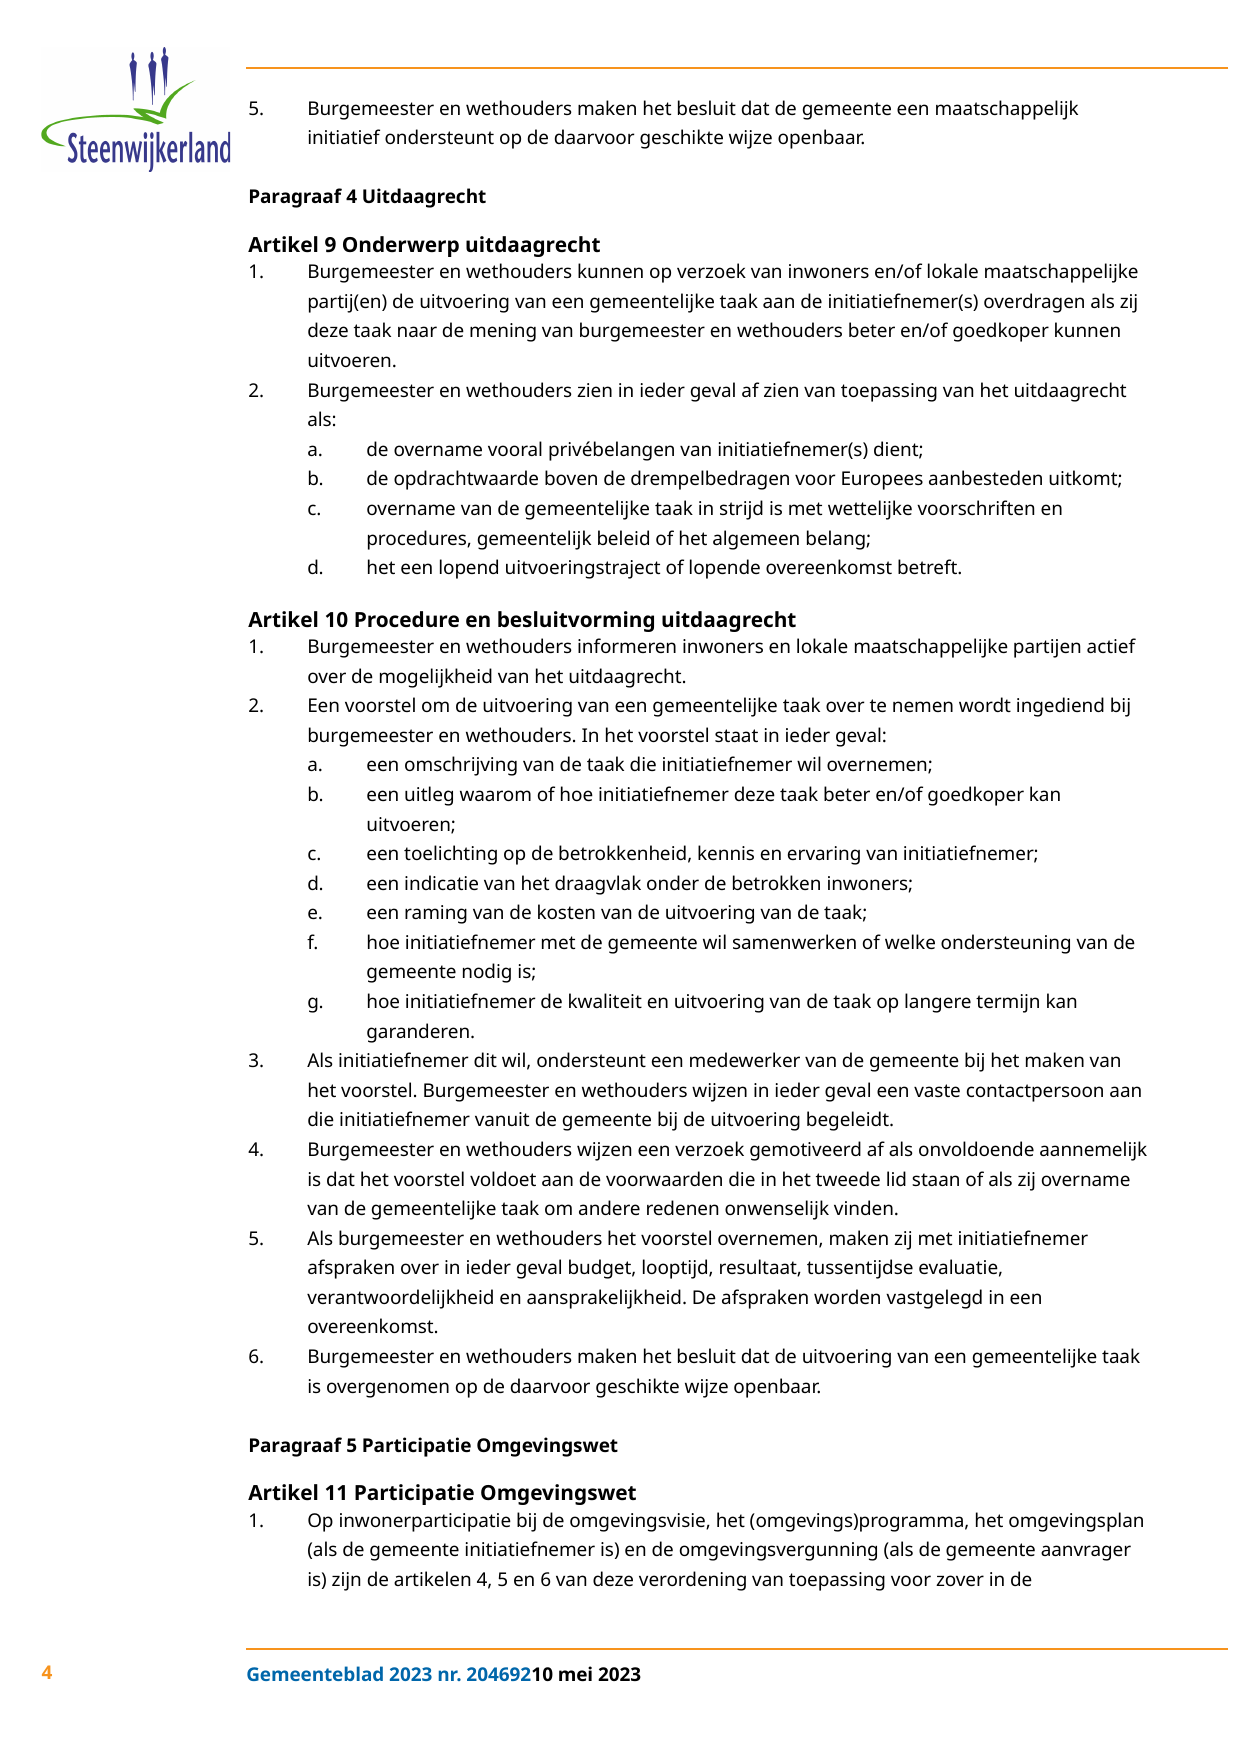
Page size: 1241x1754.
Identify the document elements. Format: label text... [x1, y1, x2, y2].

list een toelichting op de betrokkenheid, kennis en ervaring van initiatiefnemer; [307, 840, 1152, 866]
list een raming van de kosten van de uitvoering van de taak; [307, 899, 1152, 925]
text Paragraaf 5 Participatie Omgevingswet [248, 1432, 1152, 1458]
text Artikel 11 Participatie Omgevingswet [248, 1478, 1152, 1507]
list Burgemeester en wethouders informeren inwoners en lokale maatschappelijke partijen actief over de mogelijkheid van het uitdaagrecht. [248, 633, 1152, 688]
list het een lopend uitvoeringstraject of lopende overeenkomst betreft. [307, 554, 1152, 580]
list de overname vooral privébelangen van initiatiefnemer(s) dient; [307, 436, 1152, 462]
list Op inwonerparticipatie bij de omgevingsvisie, het (omgevings)programma, het omgevingsplan (als de gemeente initiatiefnemer is) en de omgevingsvergunning (als de gemeente aanvrager is) zijn de artikelen 4, 5 en 6 van deze verordening van toepassing voor zover in de [248, 1507, 1152, 1592]
text Artikel 10 Procedure en besluitvorming uitdaagrecht [248, 605, 1152, 633]
list Burgemeester en wethouders wijzen een verzoek gemotiveerd af als onvoldoende aannemelijk is dat het voorstel voldoet aan de voorwaarden die in het tweede lid staan of als zij overname van de gemeentelijke taak om andere redenen onwenselijk vinden. [248, 1136, 1152, 1221]
list Als initiatiefnemer dit wil, ondersteunt een medewerker van de gemeente bij het maken van het voorstel. Burgemeester en wethouders wijzen in ieder geval een vaste contactpersoon aan die initiatiefnemer vanuit de gemeente bij de uitvoering begeleidt. [248, 1047, 1152, 1132]
list Burgemeester en wethouders maken het besluit dat de uitvoering van een gemeentelijke taak is overgenomen op de daarvoor geschikte wijze openbaar. [248, 1343, 1152, 1398]
text Paragraaf 4 Uitdaagrecht [248, 183, 1152, 209]
list overname van de gemeentelijke taak in strijd is met wettelijke voorschriften en procedures, gemeentelijk beleid of het algemeen belang; [307, 495, 1152, 551]
list Burgemeester en wethouders kunnen op verzoek van inwoners en/of lokale maatschappelijke partij(en) de uitvoering van een gemeentelijke taak aan de initiatiefnemer(s) overdragen als zij deze taak naar de mening van burgemeester en wethouders beter en/of goedkoper kunnen uitvoeren. [248, 258, 1152, 373]
text Artikel 9 Onderwerp uitdaagrecht [248, 230, 1152, 258]
picture [41, 47, 231, 172]
list Als burgemeester en wethouders het voorstel overnemen, maken zij met initiatiefnemer afspraken over in ieder geval budget, looptijd, resultaat, tussentijdse evaluatie, verantwoordelijkheid en aansprakelijkheid. De afspraken worden vastgelegd in een overeenkomst. [248, 1225, 1152, 1339]
list de opdrachtwaarde boven de drempelbedragen voor Europees aanbesteden uitkomt; [307, 466, 1152, 491]
list Burgemeester en wethouders maken het besluit dat de gemeente een maatschappelijk initiatief ondersteunt op de daarvoor geschikte wijze openbaar. [248, 95, 1152, 150]
list een uitleg waarom of hoe initiatiefnemer deze taak beter en/of goedkoper kan uitvoeren; [307, 781, 1152, 836]
list een omschrijving van de taak die initiatiefnemer wil overnemen; [307, 752, 1152, 777]
list een indicatie van het draagvlak onder de betrokken inwoners; [307, 870, 1152, 896]
list hoe initiatiefnemer de kwaliteit en uitvoering van de taak op langere termijn kan garanderen. [307, 988, 1152, 1043]
list Een voorstel om de uitvoering van een gemeentelijke taak over te nemen wordt ingediend bij burgemeester en wethouders. In het voorstel staat in ieder geval: [248, 692, 1152, 748]
list hoe initiatiefnemer met de gemeente wil samenwerken of welke ondersteuning van de gemeente nodig is; [307, 929, 1152, 984]
list Burgemeester en wethouders zien in ieder geval af zien van toepassing van het uitdaagrecht als: [248, 377, 1152, 432]
